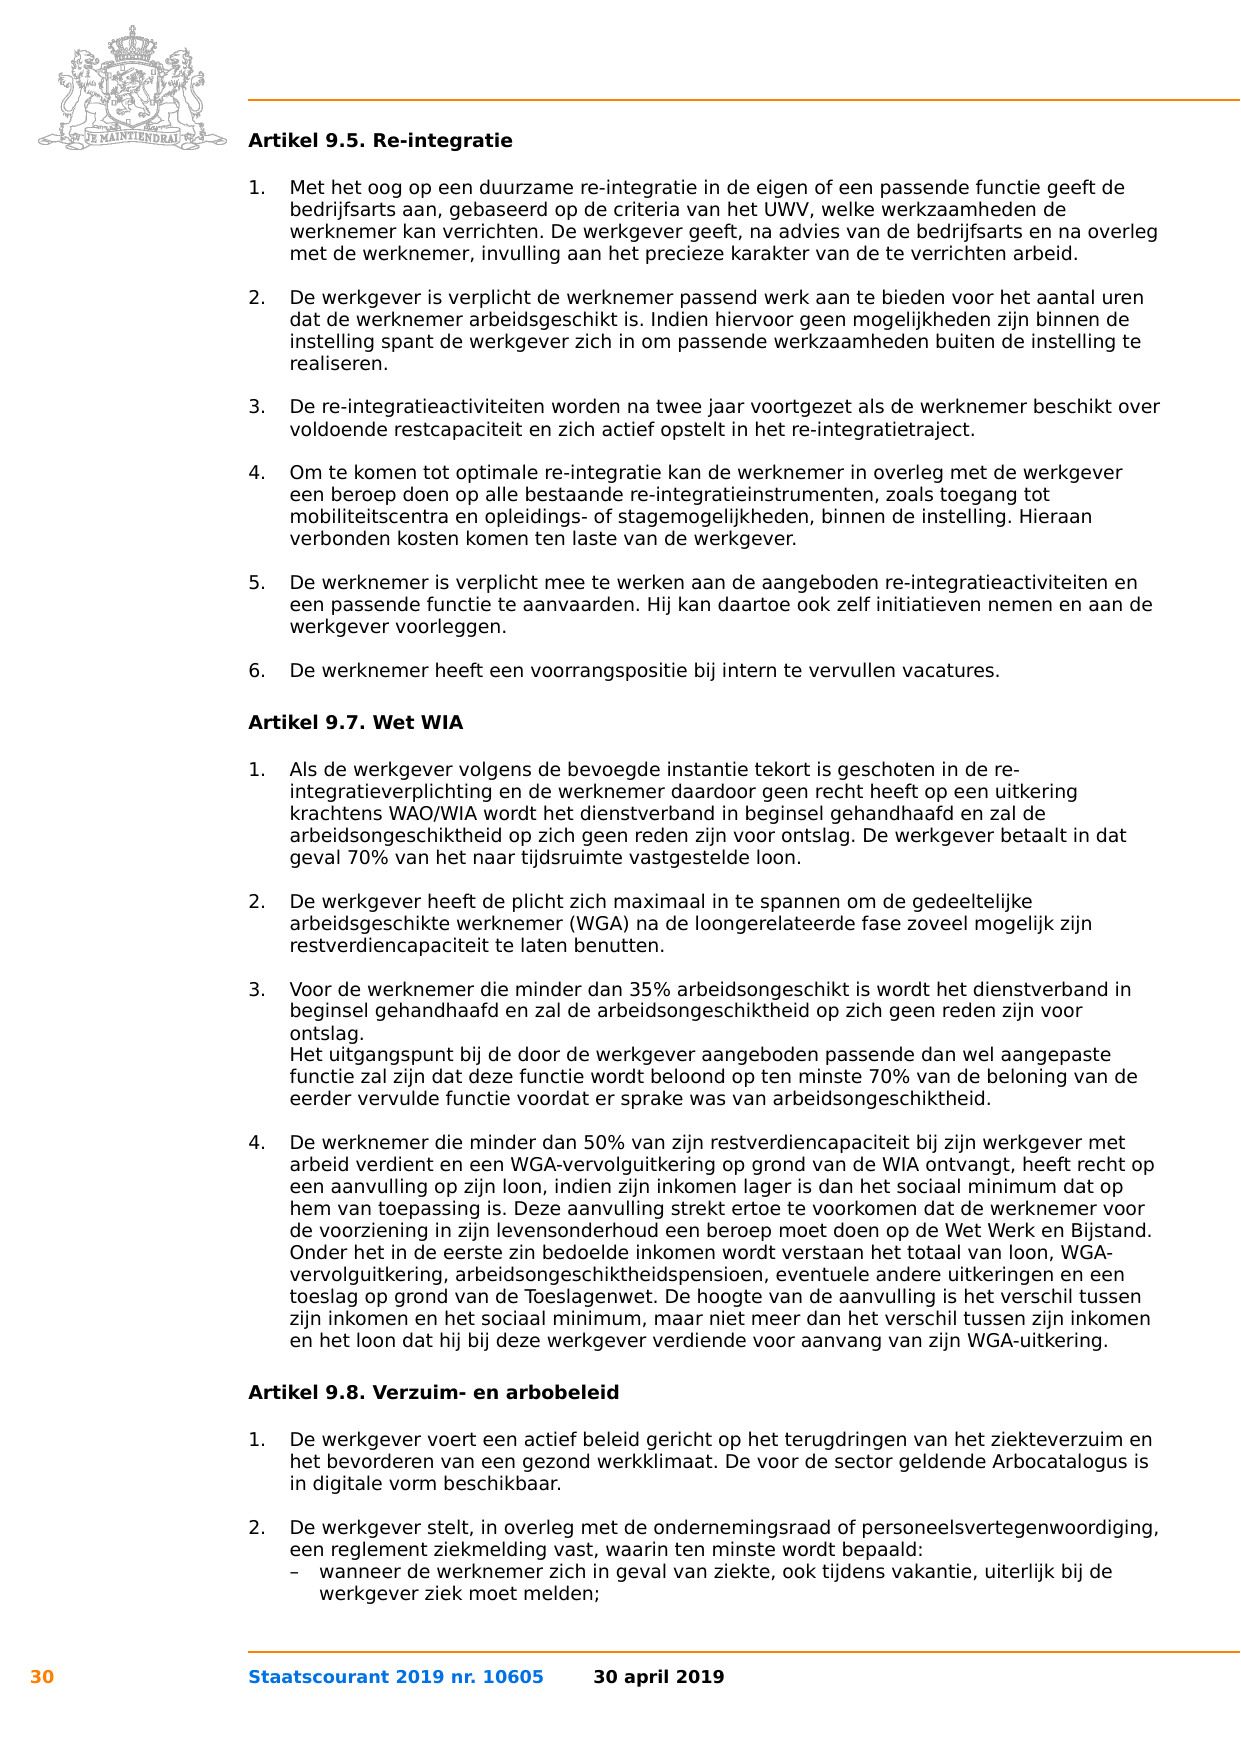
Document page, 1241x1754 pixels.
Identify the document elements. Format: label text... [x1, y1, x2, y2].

text 1. De werkgever voert een actief beleid gericht op het terugdringen van het ziekteverzuim en het bevorderen van een gezond werkklimaat. De voor de sector geldende Arbocatalogus is in digitale vorm beschikbaar. [248, 1429, 1163, 1495]
text 1. Met het oog op een duurzame re-integratie in de eigen of een passende functie geeft de bedrijfsarts aan, gebaseerd op de criteria van het UWV, welke werkzaamheden de werknemer kan verrichten. De werkgever geeft, na advies van de bedrijfsarts en na overleg met de werknemer, invulling aan het precieze karakter van de te verrichten arbeid. [248, 177, 1163, 265]
subtitle Artikel 9.7. Wet WIA [248, 712, 1163, 734]
text Het uitgangspunt bij de door de werkgever aangeboden passende dan wel aangepaste functie zal zijn dat deze functie wordt beloond op ten minste 70% van de beloning van de eerder vervulde functie voordat er sprake was van arbeidsongeschiktheid. [289, 1044, 1163, 1110]
text 2. De werkgever stelt, in overleg met de ondernemingsraad of personeelsvertegenwoordiging, een reglement ziekmelding vast, waarin ten minste wordt bepaald: [248, 1517, 1163, 1561]
text – wanneer de werknemer zich in geval van ziekte, ook tijdens vakantie, uiterlijk bij de werkgever ziek moet melden; [289, 1561, 1163, 1605]
text 4. De werknemer die minder dan 50% van zijn restverdiencapaciteit bij zijn werkgever met arbeid verdient en een WGA-vervolguitkering op grond van de WIA ontvangt, heeft recht op een aanvulling op zijn loon, indien zijn inkomen lager is dan het sociaal minimum dat op hem van toepassing is. Deze aanvulling strekt ertoe te voorkomen dat de werknemer voor de voorziening in zijn levensonderhoud een beroep moet doen op de Wet Werk en Bijstand. [248, 1132, 1163, 1242]
text 2. De werkgever is verplicht de werknemer passend werk aan te bieden voor het aantal uren dat de werknemer arbeidsgeschikt is. Indien hiervoor geen mogelijkheden zijn binnen de instelling spant de werkgever zich in om passende werkzaamheden buiten de instelling te realiseren. [248, 287, 1163, 374]
subtitle Artikel 9.5. Re-integratie [248, 130, 1163, 152]
text 6. De werknemer heeft een voorrangspositie bij intern te vervullen vacatures. [248, 660, 1163, 682]
picture [38, 25, 227, 150]
text 1. Als de werkgever volgens de bevoegde instantie tekort is geschoten in de re-integratieverplichting en de werknemer daardoor geen recht heeft op een uitkering krachtens WAO/WIA wordt het dienstverband in beginsel gehandhaafd en zal de arbeidsongeschiktheid op zich geen reden zijn voor ontslag. De werkgever betaalt in dat geval 70% van het naar tijdsruimte vastgestelde loon. [248, 759, 1163, 869]
text 3. De re-integratieactiviteiten worden na twee jaar voortgezet als de werknemer beschikt over voldoende restcapaciteit en zich actief opstelt in het re-integratietraject. [248, 396, 1163, 440]
subtitle Artikel 9.8. Verzuim- en arbobeleid [248, 1382, 1163, 1404]
text 2. De werkgever heeft de plicht zich maximaal in te spannen om de gedeeltelijke arbeidsgeschikte werknemer (WGA) na de loongerelateerde fase zoveel mogelijk zijn restverdiencapaciteit te laten benutten. [248, 891, 1163, 957]
text 4. Om te komen tot optimale re-integratie kan de werknemer in overleg met de werkgever een beroep doen op alle bestaande re-integratieinstrumenten, zoals toegang tot mobiliteitscentra en opleidings- of stagemogelijkheden, binnen de instelling. Hieraan verbonden kosten komen ten laste van de werkgever. [248, 462, 1163, 550]
text Onder het in de eerste zin bedoelde inkomen wordt verstaan het totaal van loon, WGA-vervolguitkering, arbeidsongeschiktheidspensioen, eventuele andere uitkeringen en een toeslag op grond van de Toeslagenwet. De hoogte van de aanvulling is het verschil tussen zijn inkomen en het sociaal minimum, maar niet meer dan het verschil tussen zijn inkomen en het loon dat hij bij deze werkgever verdiende voor aanvang van zijn WGA-uitkering. [289, 1242, 1163, 1352]
text 5. De werknemer is verplicht mee te werken aan de aangeboden re-integratieactiviteiten en een passende functie te aanvaarden. Hij kan daartoe ook zelf initiatieven nemen en aan de werkgever voorleggen. [248, 572, 1163, 638]
text 3. Voor de werknemer die minder dan 35% arbeidsongeschikt is wordt het dienstverband in beginsel gehandhaafd en zal de arbeidsongeschiktheid op zich geen reden zijn voor ontslag. [248, 978, 1163, 1044]
